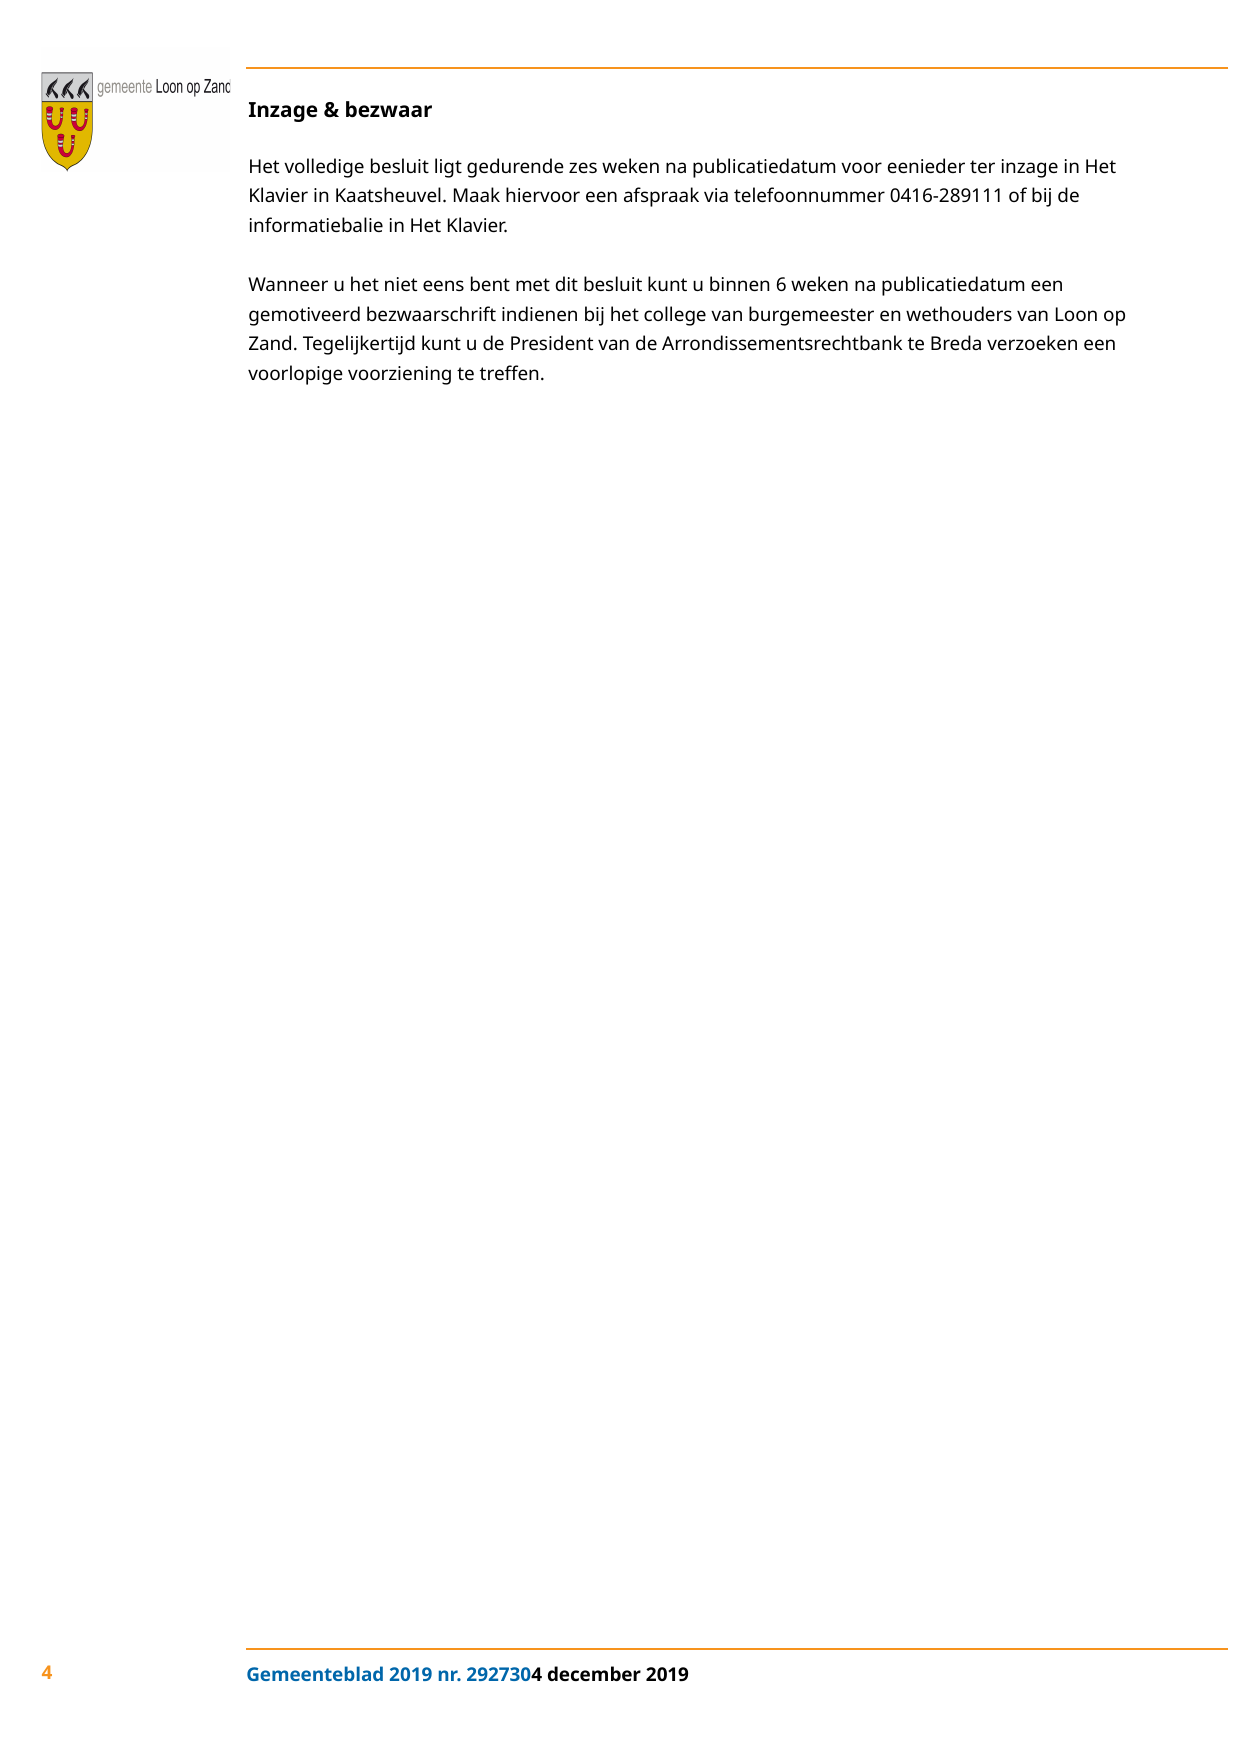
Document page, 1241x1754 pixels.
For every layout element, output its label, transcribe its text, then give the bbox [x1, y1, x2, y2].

text Het volledige besluit ligt gedurende zes weken na publicatiedatum voor eenieder ter inzage in Het Klavier in Kaatsheuvel. Maak hiervoor een afspraak via telefoonnummer 0416-289111 of bij de informatiebalie in Het Klavier. [248, 153, 1152, 238]
text Inzage & bezwaar [248, 95, 1152, 123]
picture [41, 47, 231, 172]
text Wanneer u het niet eens bent met dit besluit kunt u binnen 6 weken na publicatiedatum een gemotiveerd bezwaarschrift indienen bij het college van burgemeester en wethouders van Loon op Zand. Tegelijkertijd kunt u de President van de Arrondissementsrechtbank te Breda verzoeken een voorlopige voorziening te treffen. [248, 271, 1152, 386]
